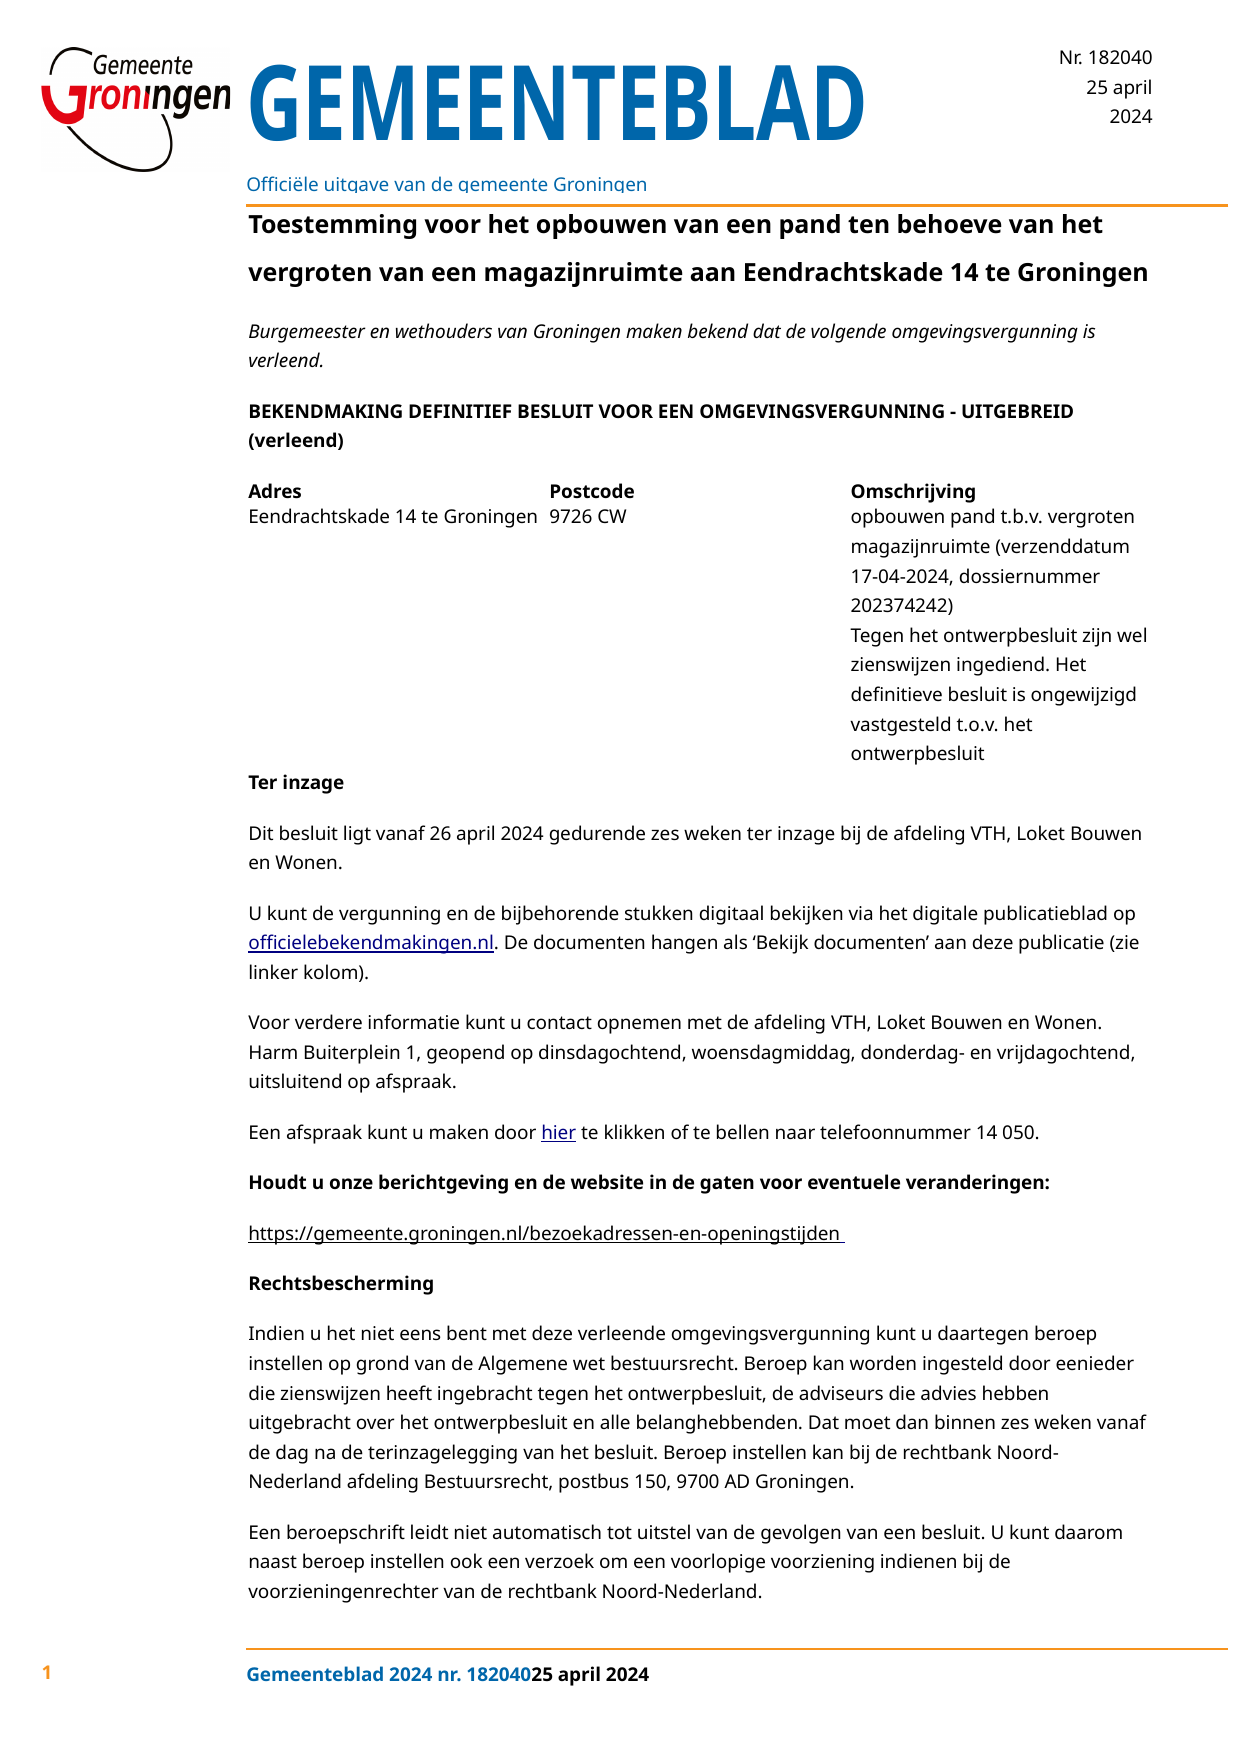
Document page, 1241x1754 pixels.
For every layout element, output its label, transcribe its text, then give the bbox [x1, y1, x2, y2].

text Dit besluit ligt vanaf 26 april 2024 gedurende zes weken ter inzage bij de afdeling VTH, Loket Bouwen en Wonen. [248, 820, 1152, 875]
table_cell Eendrachtskade 14 te Groningen [248, 504, 549, 766]
text https://gemeente.groningen.nl/bezoekadressen-en-openingstijden [248, 1220, 1152, 1246]
text Toestemming voor het opbouwen van een pand ten behoeve van het vergroten van een magazijnruimte aan Eendrachtskade 14 te Groningen [248, 207, 1152, 288]
table_cell opbouwen pand t.b.v. vergroten magazijnruimte (verzenddatum 17-04-2024, dossiernummer 202374242) Tegen het ontwerpbesluit zijn wel zienswijzen ingediend. Het definitieve besluit is ongewijzigd vastgesteld t.o.v. het ontwerpbesluit [850, 504, 1152, 766]
table_header Postcode [549, 478, 850, 504]
text Een beroepschrift leidt niet automatisch tot uitstel van de gevolgen van een besluit. U kunt daarom naast beroep instellen ook een verzoek om een voorlopige voorziening indienen bij de voorzieningenrechter van de rechtbank Noord-Nederland. [248, 1519, 1152, 1604]
table_header Omschrijving [850, 478, 1152, 504]
text Ter inzage [248, 769, 1152, 795]
text Indien u het niet eens bent met deze verleende omgevingsvergunning kunt u daartegen beroep instellen op grond van de Algemene wet bestuursrecht. Beroep kan worden ingesteld door eenieder die zienswijzen heeft ingebracht tegen het ontwerpbesluit, de adviseurs die advies hebben uitgebracht over het ontwerpbesluit en alle belanghebbenden. Dat moet dan binnen zes weken vanaf de dag na de terinzagelegging van het besluit. Beroep instellen kan bij de rechtbank Noord-Nederland afdeling Bestuursrecht, postbus 150, 9700 AD Groningen. [248, 1321, 1152, 1494]
text Een afspraak kunt u maken door hier te klikken of te bellen naar telefoonnummer 14 050. [248, 1119, 1152, 1145]
text Burgemeester en wethouders van Groningen maken bekend dat de volgende omgevingsvergunning is verleend. [248, 318, 1152, 373]
text Houdt u onze berichtgeving en de website in de gaten voor eventuele veranderingen: [248, 1169, 1152, 1195]
text BEKENDMAKING DEFINITIEF BESLUIT VOOR EEN OMGEVINGSVERGUNNING - UITGEBREID (verleend) [248, 398, 1152, 453]
text Rechtsbescherming [248, 1270, 1152, 1296]
text Voor verdere informatie kunt u contact opnemen met de afdeling VTH, Loket Bouwen en Wonen. Harm Buiterplein 1, geopend op dinsdagochtend, woensdagmiddag, donderdag- en vrijdagochtend, uitsluitend op afspraak. [248, 1009, 1152, 1094]
table_cell 9726 CW [549, 504, 850, 766]
picture [41, 47, 231, 172]
text U kunt de vergunning en de bijbehorende stukken digitaal bekijken via het digitale publicatieblad op officielebekendmakingen.nl. De documenten hangen als ‘Bekijk documenten’ aan deze publicatie (zie linker kolom). [248, 900, 1152, 985]
table_header Adres [248, 478, 549, 504]
